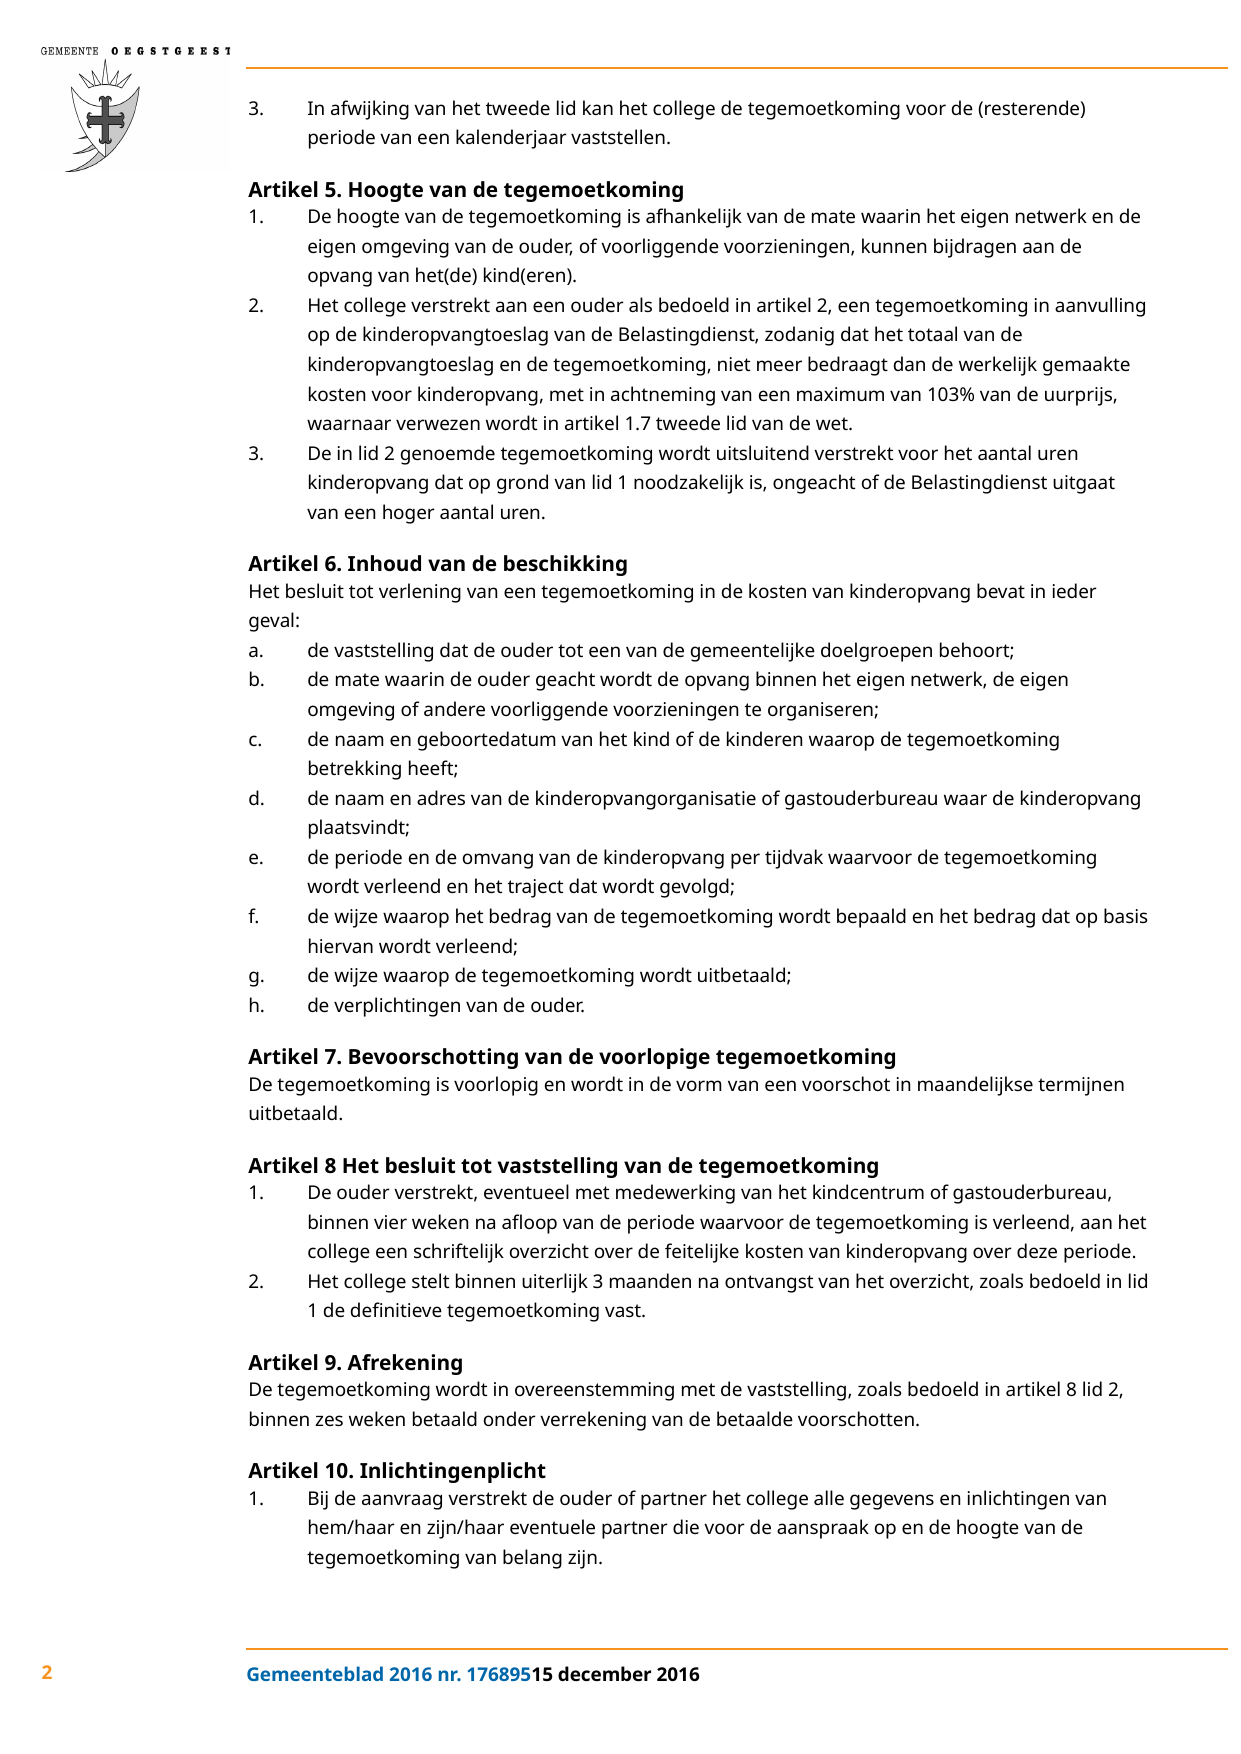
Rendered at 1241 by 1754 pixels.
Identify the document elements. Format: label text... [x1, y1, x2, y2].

picture [41, 47, 231, 172]
text Artikel 7. Bevoorschotting van de voorlopige tegemoetkoming [248, 1042, 1152, 1071]
list de verplichtingen van de ouder. [248, 992, 1152, 1018]
list Bij de aanvraag verstrekt de ouder of partner het college alle gegevens en inlichtingen van hem/haar en zijn/haar eventuele partner die voor de aanspraak op en de hoogte van de tegemoetkoming van belang zijn. [248, 1485, 1152, 1570]
list de wijze waarop de tegemoetkoming wordt uitbetaald; [248, 962, 1152, 988]
text De tegemoetkoming wordt in overeenstemming met de vaststelling, zoals bedoeld in artikel 8 lid 2, binnen zes weken betaald onder verrekening van de betaalde voorschotten. [248, 1377, 1152, 1432]
list Het college verstrekt aan een ouder als bedoeld in artikel 2, een tegemoetkoming in aanvulling op de kinderopvangtoeslag van de Belastingdienst, zodanig dat het totaal van de kinderopvangtoeslag en de tegemoetkoming, niet meer bedraagt dan de werkelijk gemaakte kosten voor kinderopvang, met in achtneming van een maximum van 103% van de uurprijs, waarnaar verwezen wordt in artikel 1.7 tweede lid van de wet. [248, 292, 1152, 436]
list In afwijking van het tweede lid kan het college de tegemoetkoming voor de (resterende) periode van een kalenderjaar vaststellen. [248, 95, 1152, 150]
list De in lid 2 genoemde tegemoetkoming wordt uitsluitend verstrekt voor het aantal uren kinderopvang dat op grond van lid 1 noodzakelijk is, ongeacht of de Belastingdienst uitgaat van een hoger aantal uren. [248, 440, 1152, 525]
text Artikel 8 Het besluit tot vaststelling van de tegemoetkoming [248, 1151, 1152, 1179]
list de wijze waarop het bedrag van de tegemoetkoming wordt bepaald en het bedrag dat op basis hiervan wordt verleend; [248, 903, 1152, 959]
list de vaststelling dat de ouder tot een van de gemeentelijke doelgroepen behoort; [248, 637, 1152, 663]
text Het besluit tot verlening van een tegemoetkoming in de kosten van kinderopvang bevat in ieder geval: [248, 578, 1152, 633]
text Artikel 10. Inlichtingenplicht [248, 1457, 1152, 1485]
list de naam en geboortedatum van het kind of de kinderen waarop de tegemoetkoming betrekking heeft; [248, 726, 1152, 781]
text Artikel 9. Afrekening [248, 1348, 1152, 1377]
list de periode en de omvang van de kinderopvang per tijdvak waarvoor de tegemoetkoming wordt verleend en het traject dat wordt gevolgd; [248, 844, 1152, 899]
list de naam en adres van de kinderopvangorganisatie of gastouderbureau waar de kinderopvang plaatsvindt; [248, 785, 1152, 840]
list De hoogte van de tegemoetkoming is afhankelijk van de mate waarin het eigen netwerk en de eigen omgeving van de ouder, of voorliggende voorzieningen, kunnen bijdragen aan de opvang van het(de) kind(eren). [248, 203, 1152, 288]
list Het college stelt binnen uiterlijk 3 maanden na ontvangst van het overzicht, zoals bedoeld in lid 1 de definitieve tegemoetkoming vast. [248, 1268, 1152, 1323]
list De ouder verstrekt, eventueel met medewerking van het kindcentrum of gastouderbureau, binnen vier weken na afloop van de periode waarvoor de tegemoetkoming is verleend, aan het college een schriftelijk overzicht over de feitelijke kosten van kinderopvang over deze periode. [248, 1179, 1152, 1264]
list de mate waarin de ouder geacht wordt de opvang binnen het eigen netwerk, de eigen omgeving of andere voorliggende voorzieningen te organiseren; [248, 667, 1152, 722]
text Artikel 5. Hoogte van de tegemoetkoming [248, 175, 1152, 203]
text Artikel 6. Inhoud van de beschikking [248, 549, 1152, 578]
text De tegemoetkoming is voorlopig en wordt in de vorm van een voorschot in maandelijkse termijnen uitbetaald. [248, 1071, 1152, 1126]
